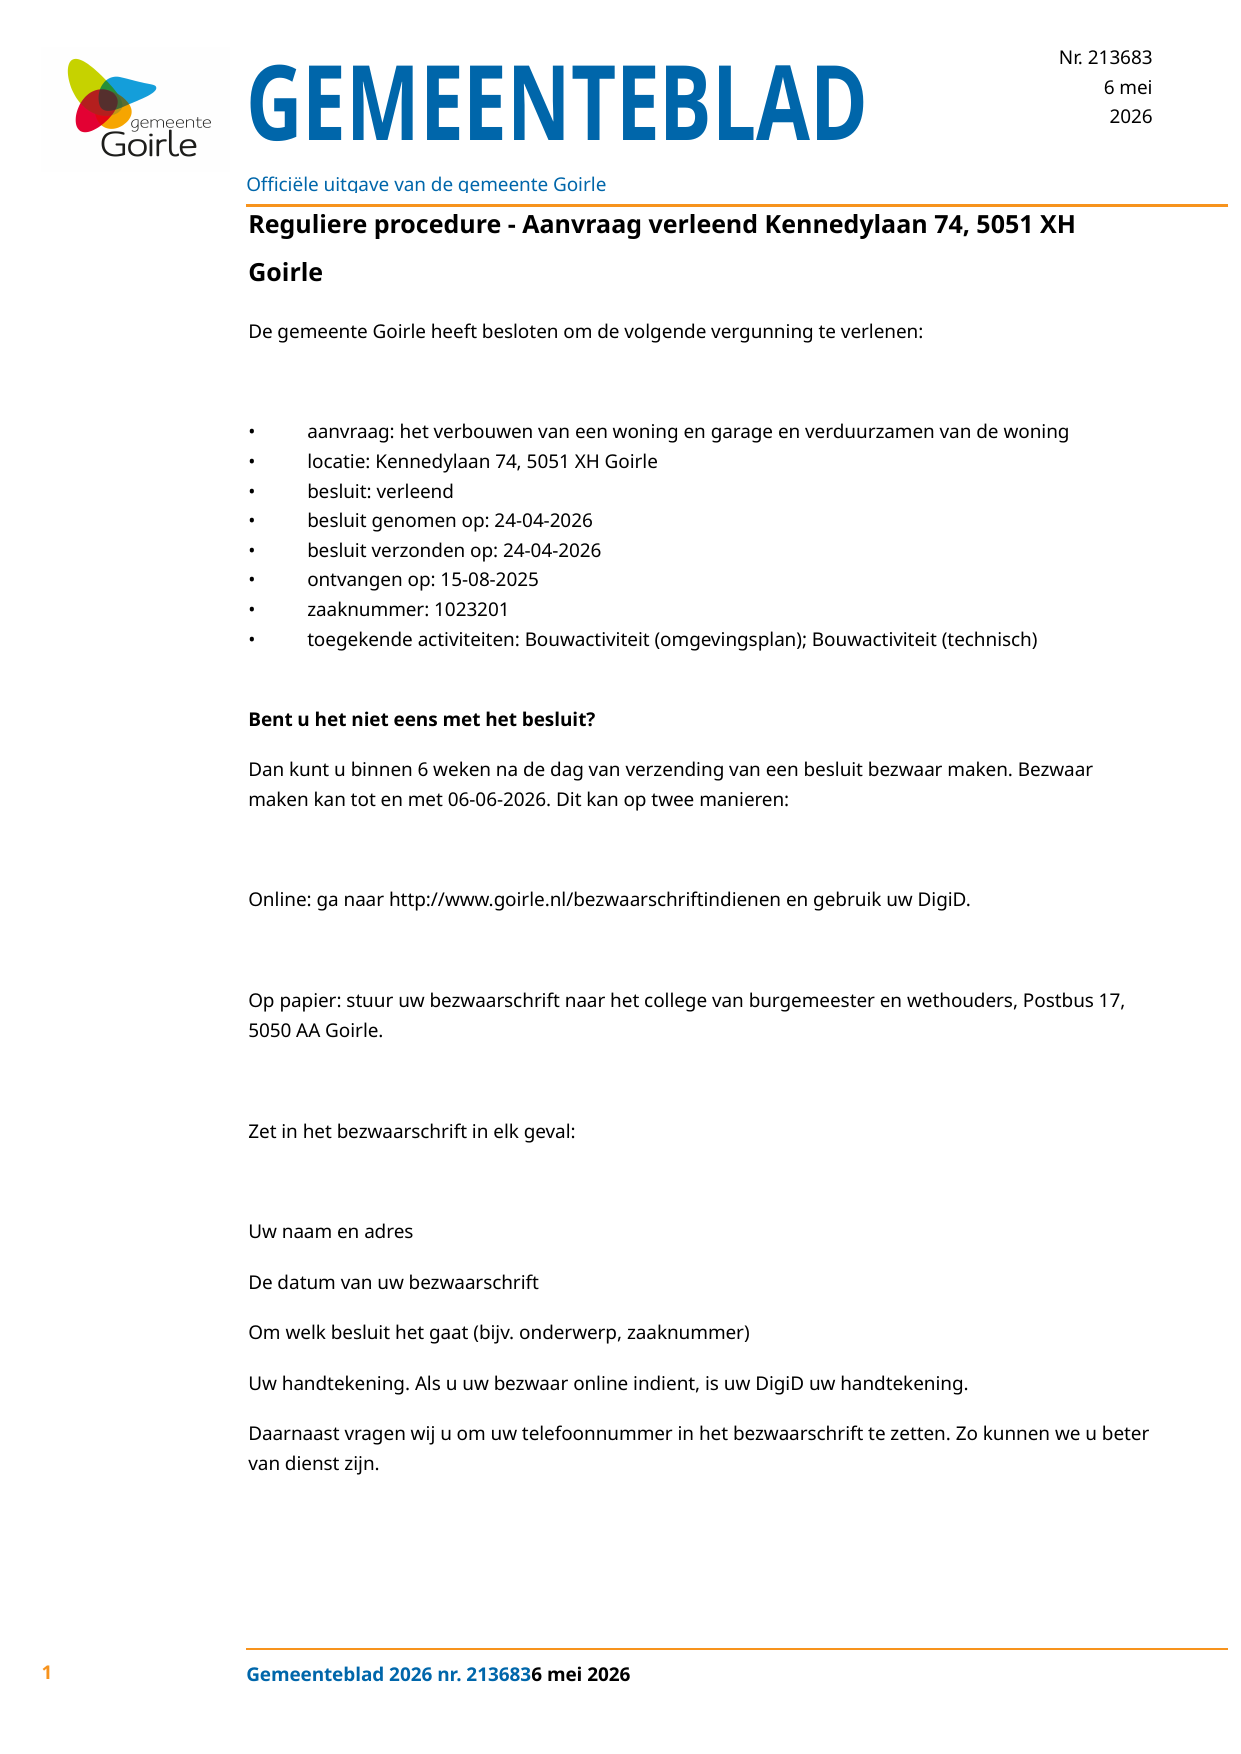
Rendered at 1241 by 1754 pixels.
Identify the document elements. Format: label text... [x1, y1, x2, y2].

list besluit: verleend [248, 478, 1152, 504]
list zaaknummer: 1023201 [248, 596, 1152, 622]
list besluit genomen op: 24-04-2026 [248, 507, 1152, 533]
text Reguliere procedure - Aanvraag verleend Kennedylaan 74, 5051 XH Goirle [248, 207, 1152, 288]
picture [41, 47, 231, 172]
list ontvangen op: 15-08-2025 [248, 567, 1152, 592]
text Uw handtekening. Als u uw bezwaar online indient, is uw DigiD uw handtekening. [248, 1370, 1152, 1396]
text Daarnaast vragen wij u om uw telefoonnummer in het bezwaarschrift te zetten. Zo kunnen we u beter van dienst zijn. [248, 1420, 1152, 1476]
text Dan kunt u binnen 6 weken na de dag van verzending van een besluit bezwaar maken. Bezwaar maken kan tot en met 06-06-2026. Dit kan op twee manieren: [248, 756, 1152, 812]
text Bent u het niet eens met het besluit? [248, 706, 1152, 732]
text De gemeente Goirle heeft besloten om de volgende vergunning te verlenen: [248, 318, 1152, 344]
text De datum van uw bezwaarschrift [248, 1269, 1152, 1295]
list locatie: Kennedylaan 74, 5051 XH Goirle [248, 448, 1152, 474]
list aanvraag: het verbouwen van een woning en garage en verduurzamen van de woning [248, 419, 1152, 444]
text Op papier: stuur uw bezwaarschrift naar het college van burgemeester en wethouders, Postbus 17, 5050 AA Goirle. [248, 987, 1152, 1043]
text Zet in het bezwaarschrift in elk geval: [248, 1118, 1152, 1144]
text Online: ga naar http://www.goirle.nl/bezwaarschriftindienen en gebruik uw DigiD. [248, 887, 1152, 912]
text Om welk besluit het gaat (bijv. onderwerp, zaaknummer) [248, 1319, 1152, 1345]
text Uw naam en adres [248, 1219, 1152, 1244]
list toegekende activiteiten: Bouwactiviteit (omgevingsplan); Bouwactiviteit (technisch) [248, 626, 1152, 652]
list besluit verzonden op: 24-04-2026 [248, 537, 1152, 563]
